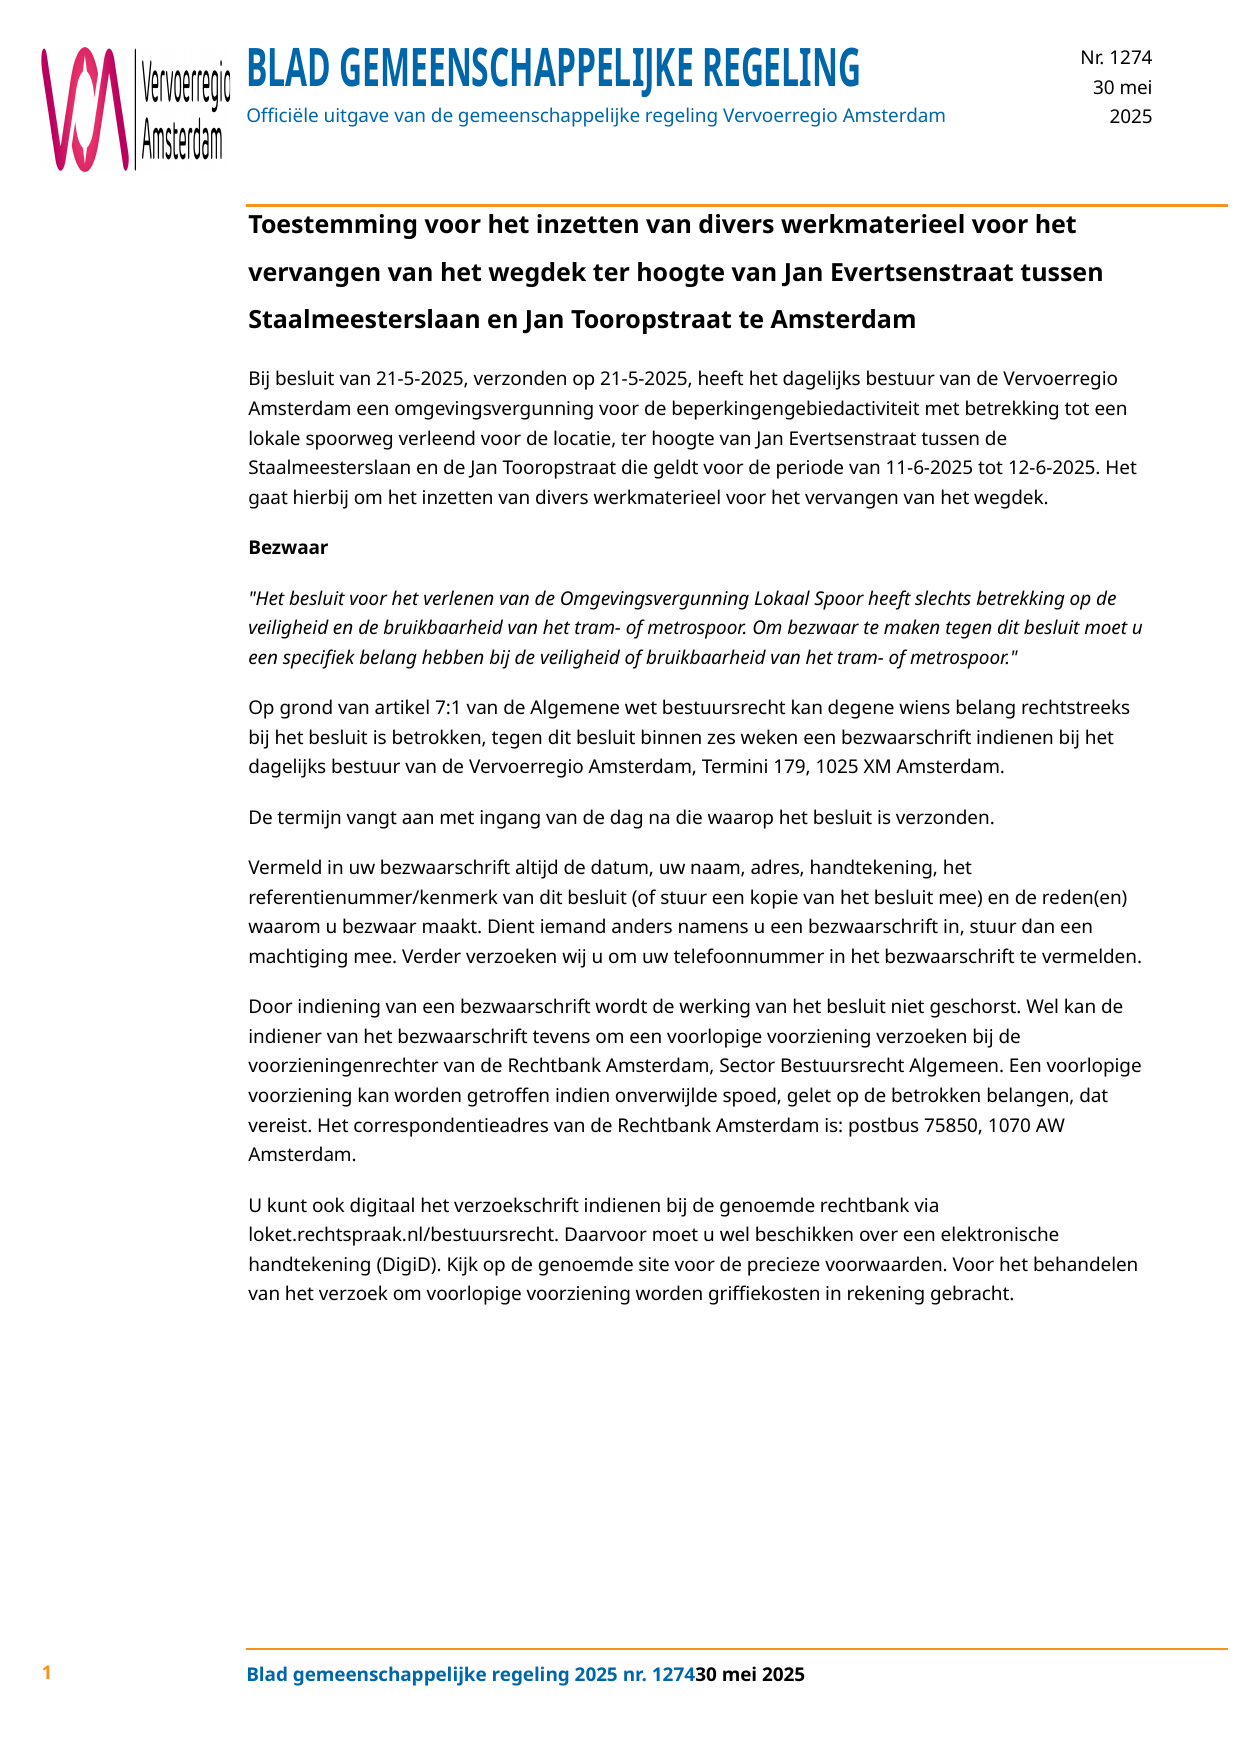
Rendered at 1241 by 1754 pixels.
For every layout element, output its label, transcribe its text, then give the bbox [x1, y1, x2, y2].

text De termijn vangt aan met ingang van de dag na die waarop het besluit is verzonden. [248, 804, 1152, 829]
text Op grond van artikel 7:1 van de Algemene wet bestuursrecht kan degene wiens belang rechtstreeks bij het besluit is betrokken, tegen dit besluit binnen zes weken een bezwaarschrift indienen bij het dagelijks bestuur van de Vervoerregio Amsterdam, Termini 179, 1025 XM Amsterdam. [248, 694, 1152, 779]
text U kunt ook digitaal het verzoekschrift indienen bij de genoemde rechtbank via loket.rechtspraak.nl/bestuursrecht. Daarvoor moet u wel beschikken over een elektronische handtekening (DigiD). Kijk op de genoemde site voor de precieze voorwaarden. Voor het behandelen van het verzoek om voorlopige voorziening worden griffiekosten in rekening gebracht. [248, 1192, 1152, 1306]
picture [41, 47, 231, 172]
text Bezwaar [248, 534, 1152, 560]
text Bij besluit van 21-5-2025, verzonden op 21-5-2025, heeft het dagelijks bestuur van de Vervoerregio Amsterdam een omgevingsvergunning voor de beperkingengebiedactiviteit met betrekking tot een lokale spoorweg verleend voor de locatie, ter hoogte van Jan Evertsenstraat tussen de Staalmeesterslaan en de Jan Tooropstraat die geldt voor de periode van 11-6-2025 tot 12-6-2025. Het gaat hierbij om het inzetten van divers werkmaterieel voor het vervangen van het wegdek. [248, 366, 1152, 509]
text Toestemming voor het inzetten van divers werkmaterieel voor het vervangen van het wegdek ter hoogte van Jan Evertsenstraat tussen Staalmeesterslaan en Jan Tooropstraat te Amsterdam [248, 207, 1152, 336]
text Door indiening van een bezwaarschrift wordt de werking van het besluit niet geschorst. Wel kan de indiener van het bezwaarschrift tevens om een voorlopige voorziening verzoeken bij de voorzieningenrechter van de Rechtbank Amsterdam, Sector Bestuursrecht Algemeen. Een voorlopige voorziening kan worden getroffen indien onverwijlde spoed, gelet op de betrokken belangen, dat vereist. Het correspondentieadres van de Rechtbank Amsterdam is: postbus 75850, 1070 AW Amsterdam. [248, 993, 1152, 1167]
text Vermeld in uw bezwaarschrift altijd de datum, uw naam, adres, handtekening, het referentienummer/kenmerk van dit besluit (of stuur een kopie van het besluit mee) en de reden(en) waarom u bezwaar maakt. Dient iemand anders namens u een bezwaarschrift in, stuur dan een machtiging mee. Verder verzoeken wij u om uw telefoonnummer in het bezwaarschrift te vermelden. [248, 854, 1152, 969]
text "Het besluit voor het verlenen van de Omgevingsvergunning Lokaal Spoor heeft slechts betrekking op de veiligheid en de bruikbaarheid van het tram- of metrospoor. Om bezwaar te maken tegen dit besluit moet u een specifiek belang hebben bij de veiligheid of bruikbaarheid van het tram- of metrospoor." [248, 585, 1152, 669]
